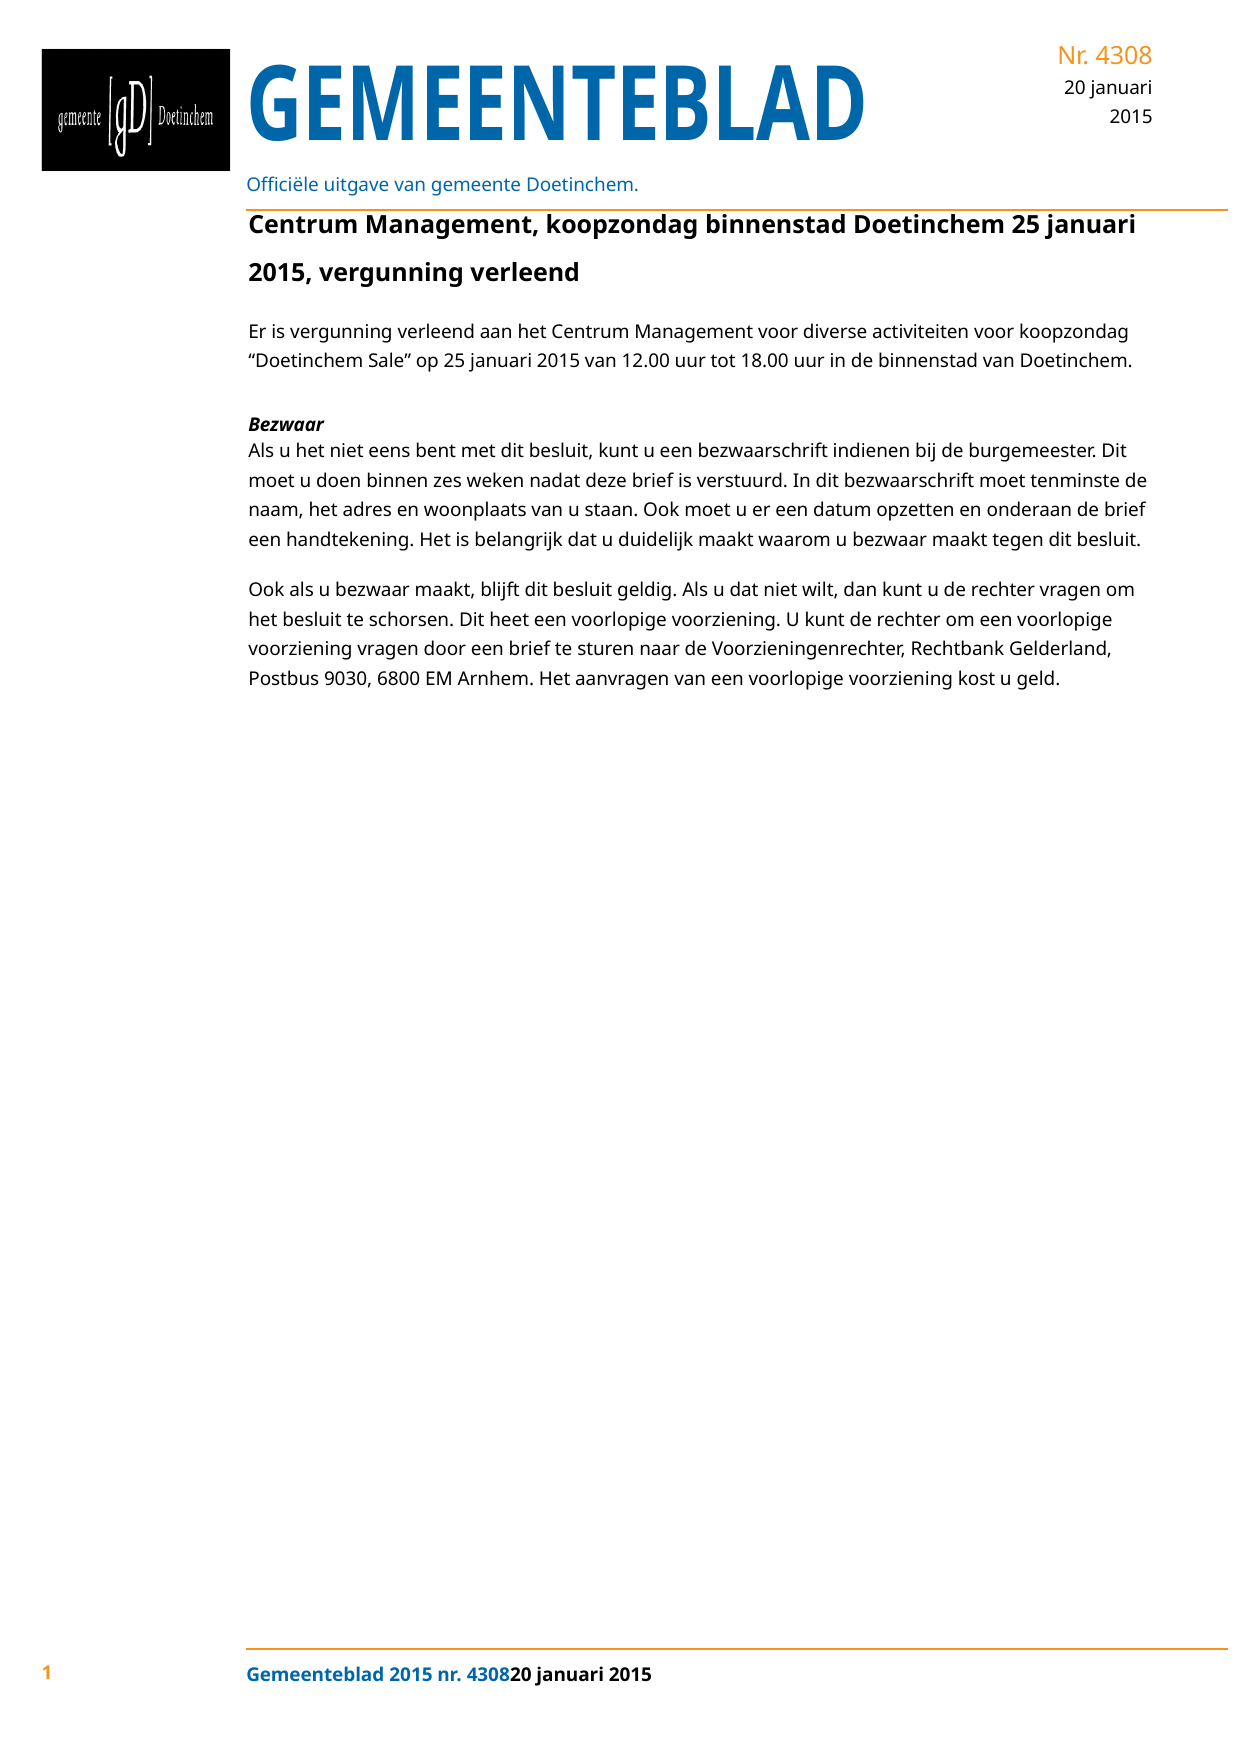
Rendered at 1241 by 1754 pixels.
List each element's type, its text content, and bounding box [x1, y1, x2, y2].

text Als u het niet eens bent met dit besluit, kunt u een bezwaarschrift indienen bij de burgemeester. Dit moet u doen binnen zes weken nadat deze brief is verstuurd. In dit bezwaarschrift moet tenminste de naam, het adres en woonplaats van u staan. Ook moet u er een datum opzetten en onderaan de brief een handtekening. Het is belangrijk dat u duidelijk maakt waarom u bezwaar maakt tegen dit besluit. [248, 437, 1152, 552]
text Ook als u bezwaar maakt, blijft dit besluit geldig. Als u dat niet wilt, dan kunt u de rechter vragen om het besluit te schorsen. Dit heet een voorlopige voorziening. U kunt de rechter om een voorlopige voorziening vragen door een brief te sturen naar de Voorzieningenrechter, Rechtbank Gelderland, Postbus 9030, 6800 EM Arnhem. Het aanvragen van een voorlopige voorziening kost u geld. [248, 576, 1152, 691]
picture [41, 47, 231, 172]
text Centrum Management, koopzondag binnenstad Doetinchem 25 januari 2015, vergunning verleend [248, 211, 1152, 288]
text Bezwaar [248, 411, 1152, 437]
text Er is vergunning verleend aan het Centrum Management voor diverse activiteiten voor koopzondag “Doetinchem Sale” op 25 januari 2015 van 12.00 uur tot 18.00 uur in de binnenstad van Doetinchem. [248, 318, 1152, 373]
